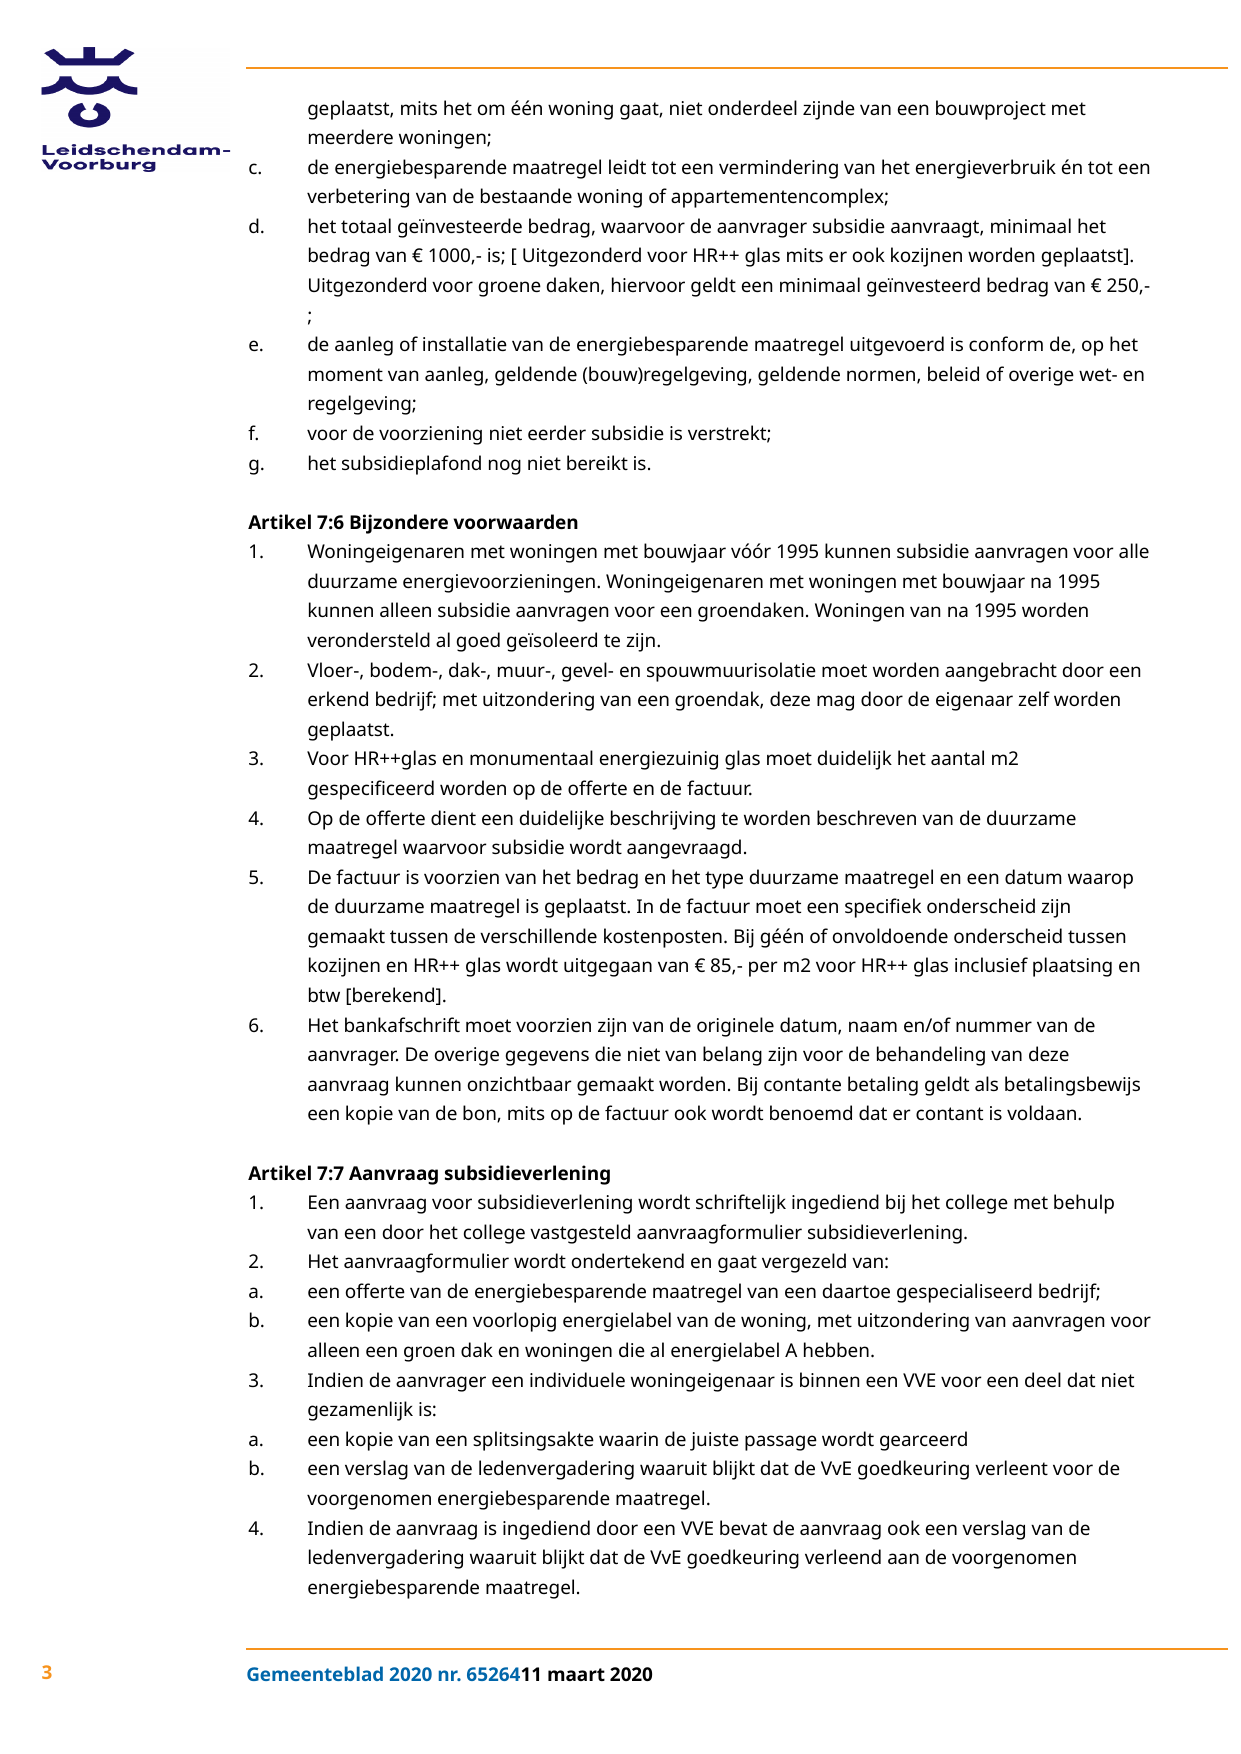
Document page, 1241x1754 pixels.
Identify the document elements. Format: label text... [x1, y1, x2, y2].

list het subsidieplafond nog niet bereikt is. [248, 450, 1152, 476]
text Artikel 7:6 Bijzondere voorwaarden [248, 509, 1152, 535]
list Indien de aanvrager een individuele woningeigenaar is binnen een VVE voor een deel dat niet gezamenlijk is: [248, 1367, 1152, 1422]
list Voor HR++glas en monumentaal energiezuinig glas moet duidelijk het aantal m2 gespecificeerd worden op de offerte en de factuur. [248, 746, 1152, 801]
list de energiebesparende maatregel leidt tot een vermindering van het energieverbruik én tot een verbetering van de bestaande woning of appartementencomplex; [248, 154, 1152, 209]
list een kopie van een splitsingsakte waarin de juiste passage wordt gearceerd [248, 1426, 1152, 1452]
list het totaal geïnvesteerde bedrag, waarvoor de aanvrager subsidie aanvraagt, minimaal het bedrag van € 1000,- is; [ Uitgezonderd voor HR++ glas mits er ook kozijnen worden geplaatst]. Uitgezonderd voor groene daken, hiervoor geldt een minimaal geïnvesteerd bedrag van € 250,- ; [248, 213, 1152, 328]
text Artikel 7:7 Aanvraag subsidieverlening [248, 1160, 1152, 1186]
list Op de offerte dient een duidelijke beschrijving te worden beschreven van de duurzame maatregel waarvoor subsidie wordt aangevraagd. [248, 805, 1152, 860]
list Een aanvraag voor subsidieverlening wordt schriftelijk ingediend bij het college met behulp van een door het college vastgesteld aanvraagformulier subsidieverlening. [248, 1189, 1152, 1245]
list Woningeigenaren met woningen met bouwjaar vóór 1995 kunnen subsidie aanvragen voor alle duurzame energievoorzieningen. Woningeigenaren met woningen met bouwjaar na 1995 kunnen alleen subsidie aanvragen voor een groendaken. Woningen van na 1995 worden verondersteld al goed geïsoleerd te zijn. [248, 538, 1152, 653]
list de aanleg of installatie van de energiebesparende maatregel uitgevoerd is conform de, op het moment van aanleg, geldende (bouw)regelgeving, geldende normen, beleid of overige wet- en regelgeving; [248, 331, 1152, 416]
list Indien de aanvraag is ingediend door een VVE bevat de aanvraag ook een verslag van de ledenvergadering waaruit blijkt dat de VvE goedkeuring verleend aan de voorgenomen energiebesparende maatregel. [248, 1515, 1152, 1600]
list voor de voorziening niet eerder subsidie is verstrekt; [248, 420, 1152, 446]
list geplaatst, mits het om één woning gaat, niet onderdeel zijnde van een bouwproject met meerdere woningen; [248, 95, 1152, 150]
list Het bankafschrift moet voorzien zijn van de originele datum, naam en/of nummer van de aanvrager. De overige gegevens die niet van belang zijn voor de behandeling van deze aanvraag kunnen onzichtbaar gemaakt worden. Bij contante betaling geldt als betalingsbewijs een kopie van de bon, mits op de factuur ook wordt benoemd dat er contant is voldaan. [248, 1012, 1152, 1126]
list een verslag van de ledenvergadering waaruit blijkt dat de VvE goedkeuring verleent voor de voorgenomen energiebesparende maatregel. [248, 1456, 1152, 1511]
picture [41, 47, 231, 172]
list een offerte van de energiebesparende maatregel van een daartoe gespecialiseerd bedrijf; [248, 1278, 1152, 1304]
list De factuur is voorzien van het bedrag en het type duurzame maatregel en een datum waarop de duurzame maatregel is geplaatst. In de factuur moet een specifiek onderscheid zijn gemaakt tussen de verschillende kostenposten. Bij géén of onvoldoende onderscheid tussen kozijnen en HR++ glas wordt uitgegaan van € 85,- per m2 voor HR++ glas inclusief plaatsing en btw [berekend]. [248, 864, 1152, 1008]
list Vloer-, bodem-, dak-, muur-, gevel- en spouwmuurisolatie moet worden aangebracht door een erkend bedrijf; met uitzondering van een groendak, deze mag door de eigenaar zelf worden geplaatst. [248, 657, 1152, 742]
list een kopie van een voorlopig energielabel van de woning, met uitzondering van aanvragen voor alleen een groen dak en woningen die al energielabel A hebben. [248, 1308, 1152, 1363]
list Het aanvraagformulier wordt ondertekend en gaat vergezeld van: [248, 1248, 1152, 1274]
